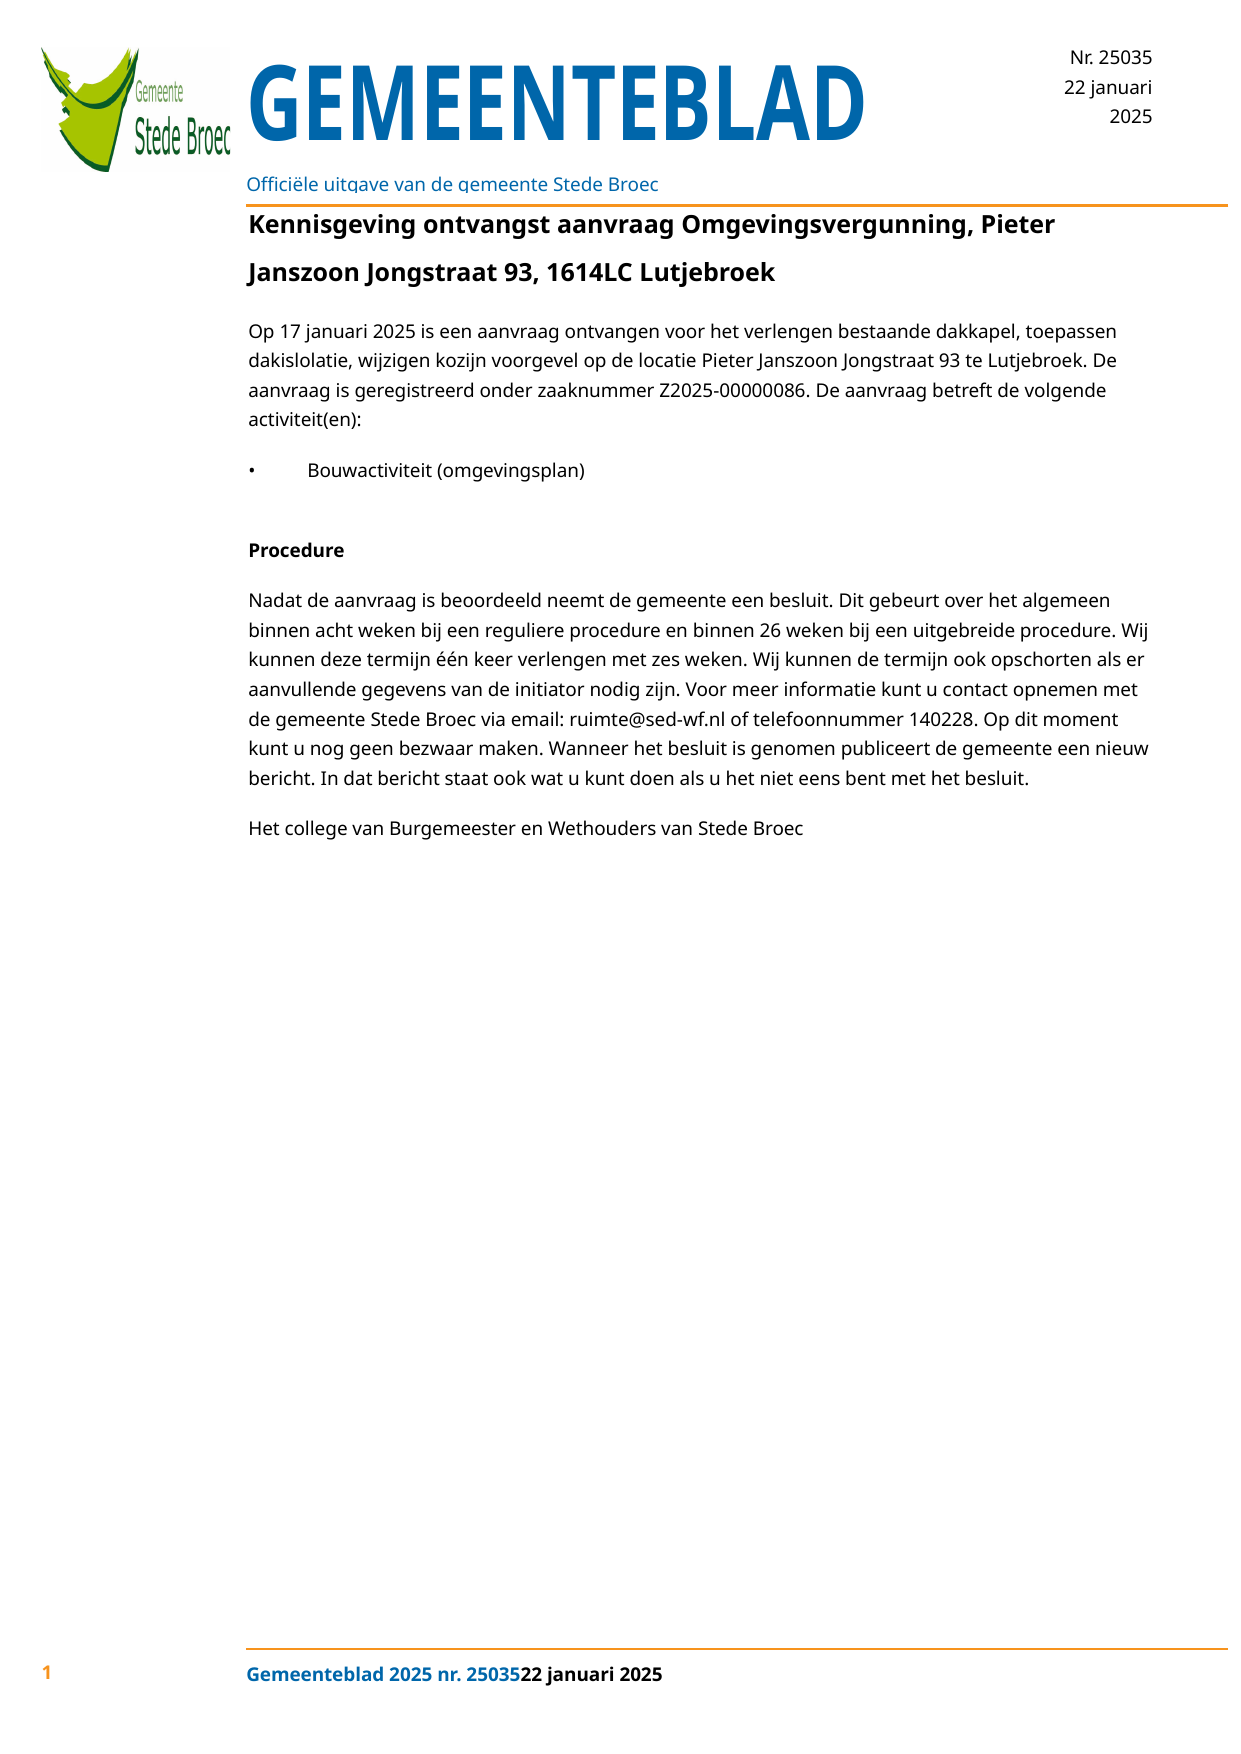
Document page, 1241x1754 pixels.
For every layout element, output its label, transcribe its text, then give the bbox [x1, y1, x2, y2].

text Kennisgeving ontvangst aanvraag Omgevingsvergunning, Pieter Janszoon Jongstraat 93, 1614LC Lutjebroek [248, 207, 1152, 288]
text Nadat de aanvraag is beoordeeld neemt de gemeente een besluit. Dit gebeurt over het algemeen binnen acht weken bij een reguliere procedure en binnen 26 weken bij een uitgebreide procedure. Wij kunnen deze termijn één keer verlengen met zes weken. Wij kunnen de termijn ook opschorten als er aanvullende gegevens van de initiator nodig zijn. Voor meer informatie kunt u contact opnemen met de gemeente Stede Broec via email: ruimte@sed-wf.nl of telefoonnummer 140228. Op dit moment kunt u nog geen bezwaar maken. Wanneer het besluit is genomen publiceert de gemeente een nieuw bericht. In dat bericht staat ook wat u kunt doen als u het niet eens bent met het besluit. [248, 587, 1152, 791]
text Op 17 januari 2025 is een aanvraag ontvangen voor het verlengen bestaande dakkapel, toepassen dakislolatie, wijzigen kozijn voorgevel op de locatie Pieter Janszoon Jongstraat 93 te Lutjebroek. De aanvraag is geregistreerd onder zaaknummer Z2025-00000086. De aanvraag betreft de volgende activiteit(en): [248, 318, 1152, 432]
list Bouwactiviteit (omgevingsplan) [248, 457, 1152, 483]
picture [41, 47, 231, 172]
text Het college van Burgemeester en Wethouders van Stede Broec [248, 815, 1152, 841]
text Procedure [248, 537, 1152, 563]
